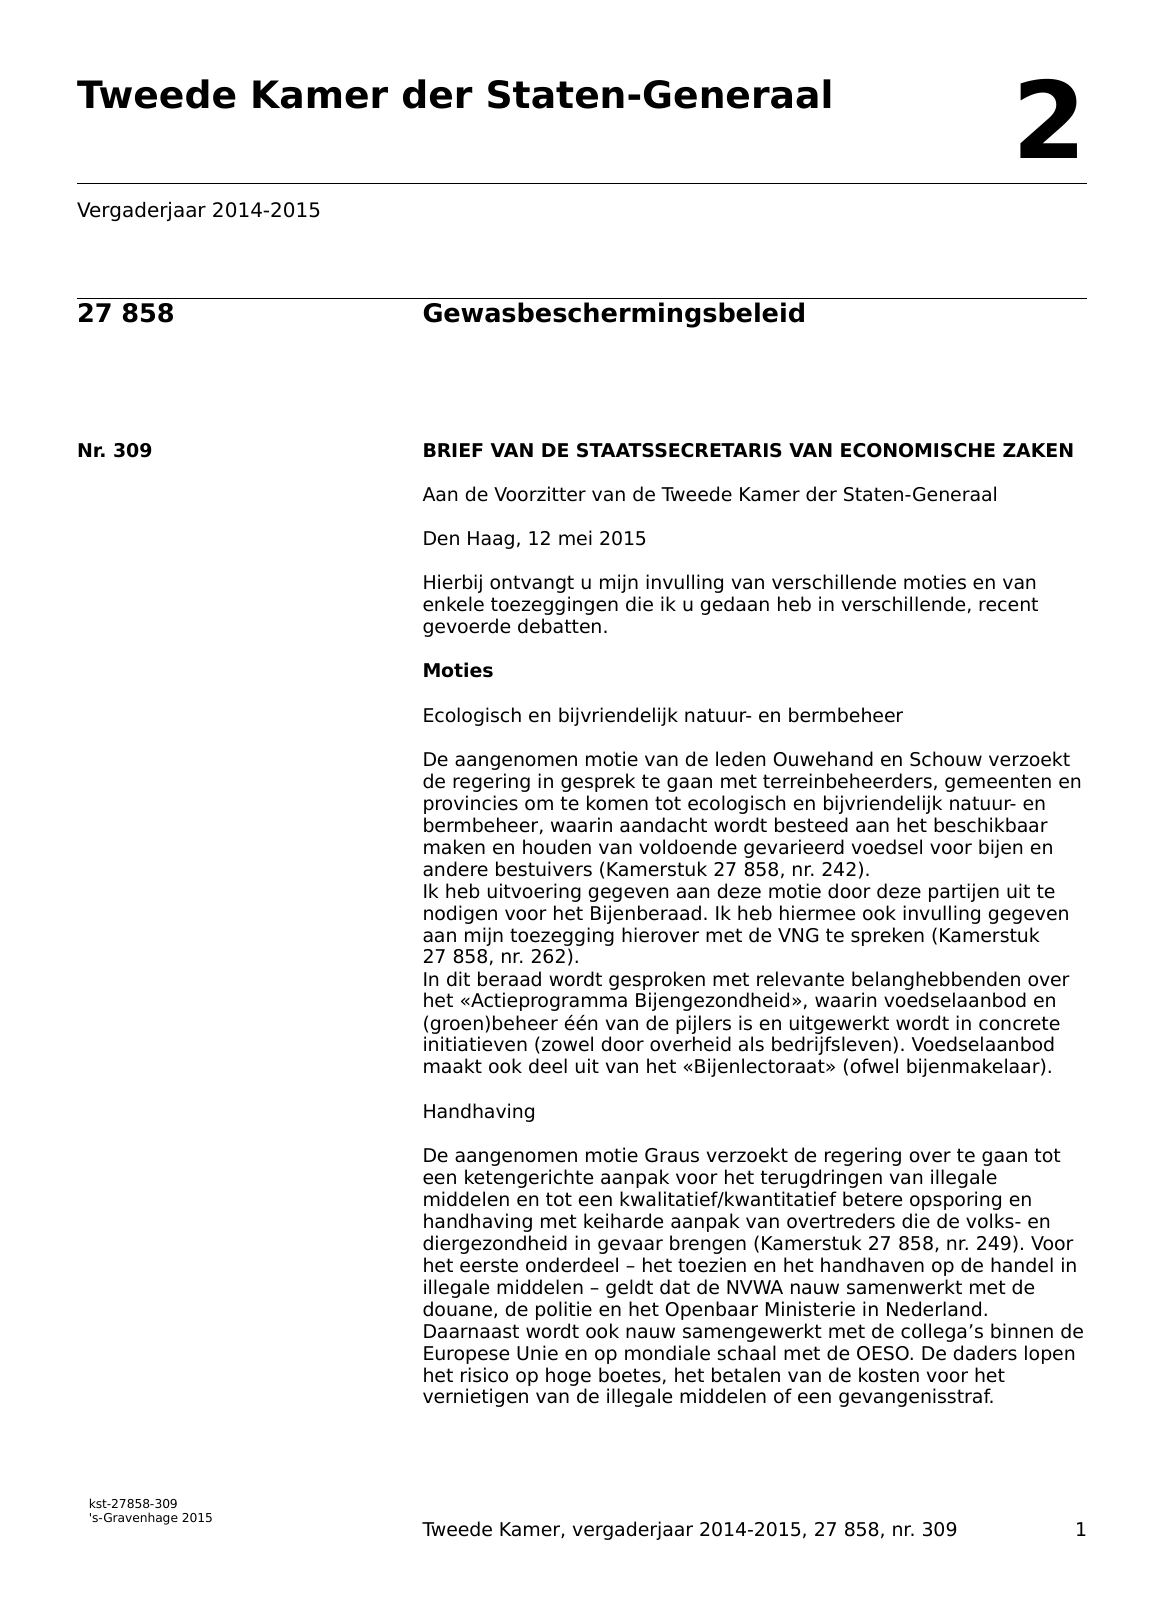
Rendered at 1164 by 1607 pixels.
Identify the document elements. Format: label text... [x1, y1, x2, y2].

subtitle 27 858 Gewasbeschermingsbeleid [77, 299, 1087, 329]
subtitle Handhaving [422, 1101, 1087, 1122]
text kst-27858-309 [88, 1497, 323, 1511]
subtitle Nr. 309 BRIEF VAN DE STAATSSECRETARIS VAN ECONOMISCHE ZAKEN [77, 440, 1087, 462]
text De aangenomen motie Graus verzoekt de regering over te gaan tot een ketengerichte aanpak voor het terugdringen van illegale middelen en tot een kwalitatief/kwantitatief betere opsporing en handhaving met keiharde aanpak van overtreders die de volks- en diergezondheid in gevaar brengen (Kamerstuk 27 858, nr. 249). Voor het eerste onderdeel – het toezien en het handhaven op de handel in illegale middelen – geldt dat de NVWA nauw samenwerkt met de douane, de politie en het Openbaar Ministerie in Nederland. Daarnaast wordt ook nauw samengewerkt met de collega’s binnen de Europese Unie en op mondiale schaal met de OESO. De daders lopen het risico op hoge boetes, het betalen van de kosten voor het vernietigen van de illegale middelen of een gevangenisstraf. [422, 1145, 1087, 1408]
subtitle Moties [422, 660, 1087, 682]
text Ik heb uitvoering gegeven aan deze motie door deze partijen uit te nodigen voor het Bijenberaad. Ik heb hiermee ook invulling gegeven aan mijn toezegging hierover met de VNG te spreken (Kamerstuk 27 858, nr. 262). [422, 881, 1087, 968]
text Hierbij ontvangt u mijn invulling van verschillende moties en van enkele toezeggingen die ik u gedaan heb in verschillende, recent gevoerde debatten. [422, 572, 1087, 638]
table_cell Vergaderjaar 2014-2015 [77, 184, 1087, 298]
subtitle Ecologisch en bijvriendelijk natuur- en bermbeheer [422, 704, 1087, 726]
table_header 2 [886, 59, 1087, 183]
text Den Haag, 12 mei 2015 [422, 528, 1087, 550]
text De aangenomen motie van de leden Ouwehand en Schouw verzoekt de regering in gesprek te gaan met terreinbeheerders, gemeenten en provincies om te komen tot ecologisch en bijvriendelijk natuur- en bermbeheer, waarin aandacht wordt besteed aan het beschikbaar maken en houden van voldoende gevarieerd voedsel voor bijen en andere bestuivers (Kamerstuk 27 858, nr. 242). [422, 749, 1087, 881]
text 's-Gravenhage 2015 [88, 1511, 323, 1525]
table_header Tweede Kamer der Staten-Generaal [77, 59, 886, 183]
text In dit beraad wordt gesproken met relevante belanghebbenden over het «Actieprogramma Bijengezondheid», waarin voedselaanbod en (groen)beheer één van de pijlers is en uitgewerkt wordt in concrete initiatieven (zowel door overheid als bedrijfsleven). Voedselaanbod maakt ook deel uit van het «Bijenlectoraat» (ofwel bijenmakelaar). [422, 968, 1087, 1078]
text Aan de Voorzitter van de Tweede Kamer der Staten-Generaal [422, 484, 1087, 506]
